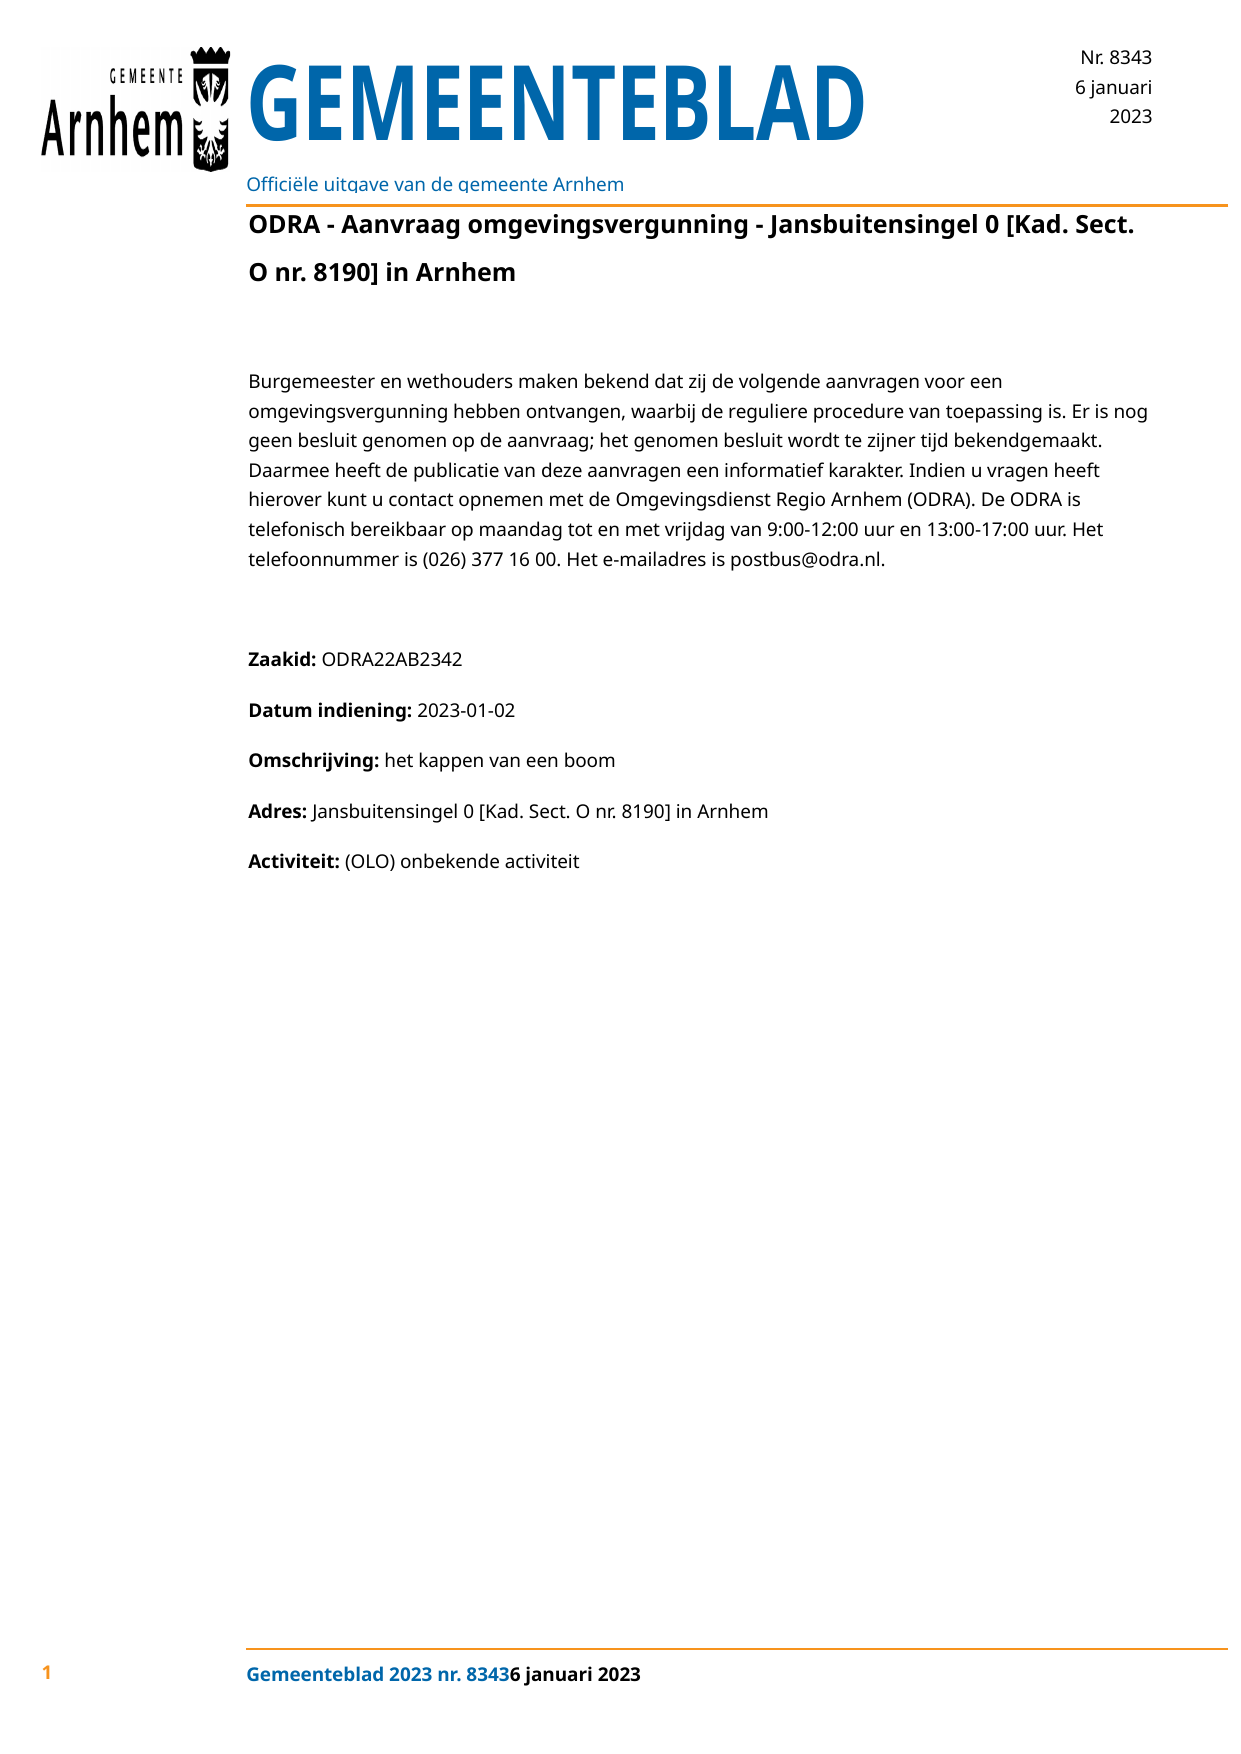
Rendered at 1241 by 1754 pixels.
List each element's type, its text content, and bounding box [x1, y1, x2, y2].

text Datum indiening: 2023-01-02 [248, 697, 1152, 723]
text Burgemeester en wethouders maken bekend dat zij de volgende aanvragen voor een omgevingsvergunning hebben ontvangen, waarbij de reguliere procedure van toepassing is. Er is nog geen besluit genomen op de aanvraag; het genomen besluit wordt te zijner tijd bekendgemaakt. Daarmee heeft de publicatie van deze aanvragen een informatief karakter. Indien u vragen heeft hierover kunt u contact opnemen met de Omgevingsdienst Regio Arnhem (ODRA). De ODRA is telefonisch bereikbaar op maandag tot en met vrijdag van 9:00-12:00 uur en 13:00-17:00 uur. Het telefoonnummer is (026) 377 16 00. Het e-mailadres is postbus@odra.nl. [248, 368, 1152, 572]
text ODRA - Aanvraag omgevingsvergunning - Jansbuitensingel 0 [Kad. Sect. O nr. 8190] in Arnhem [248, 207, 1152, 288]
picture [41, 47, 231, 172]
text Zaakid: ODRA22AB2342 [248, 647, 1152, 672]
text Adres: Jansbuitensingel 0 [Kad. Sect. O nr. 8190] in Arnhem [248, 798, 1152, 824]
text Omschrijving: het kappen van een boom [248, 747, 1152, 773]
text Activiteit: (OLO) onbekende activiteit [248, 848, 1152, 874]
